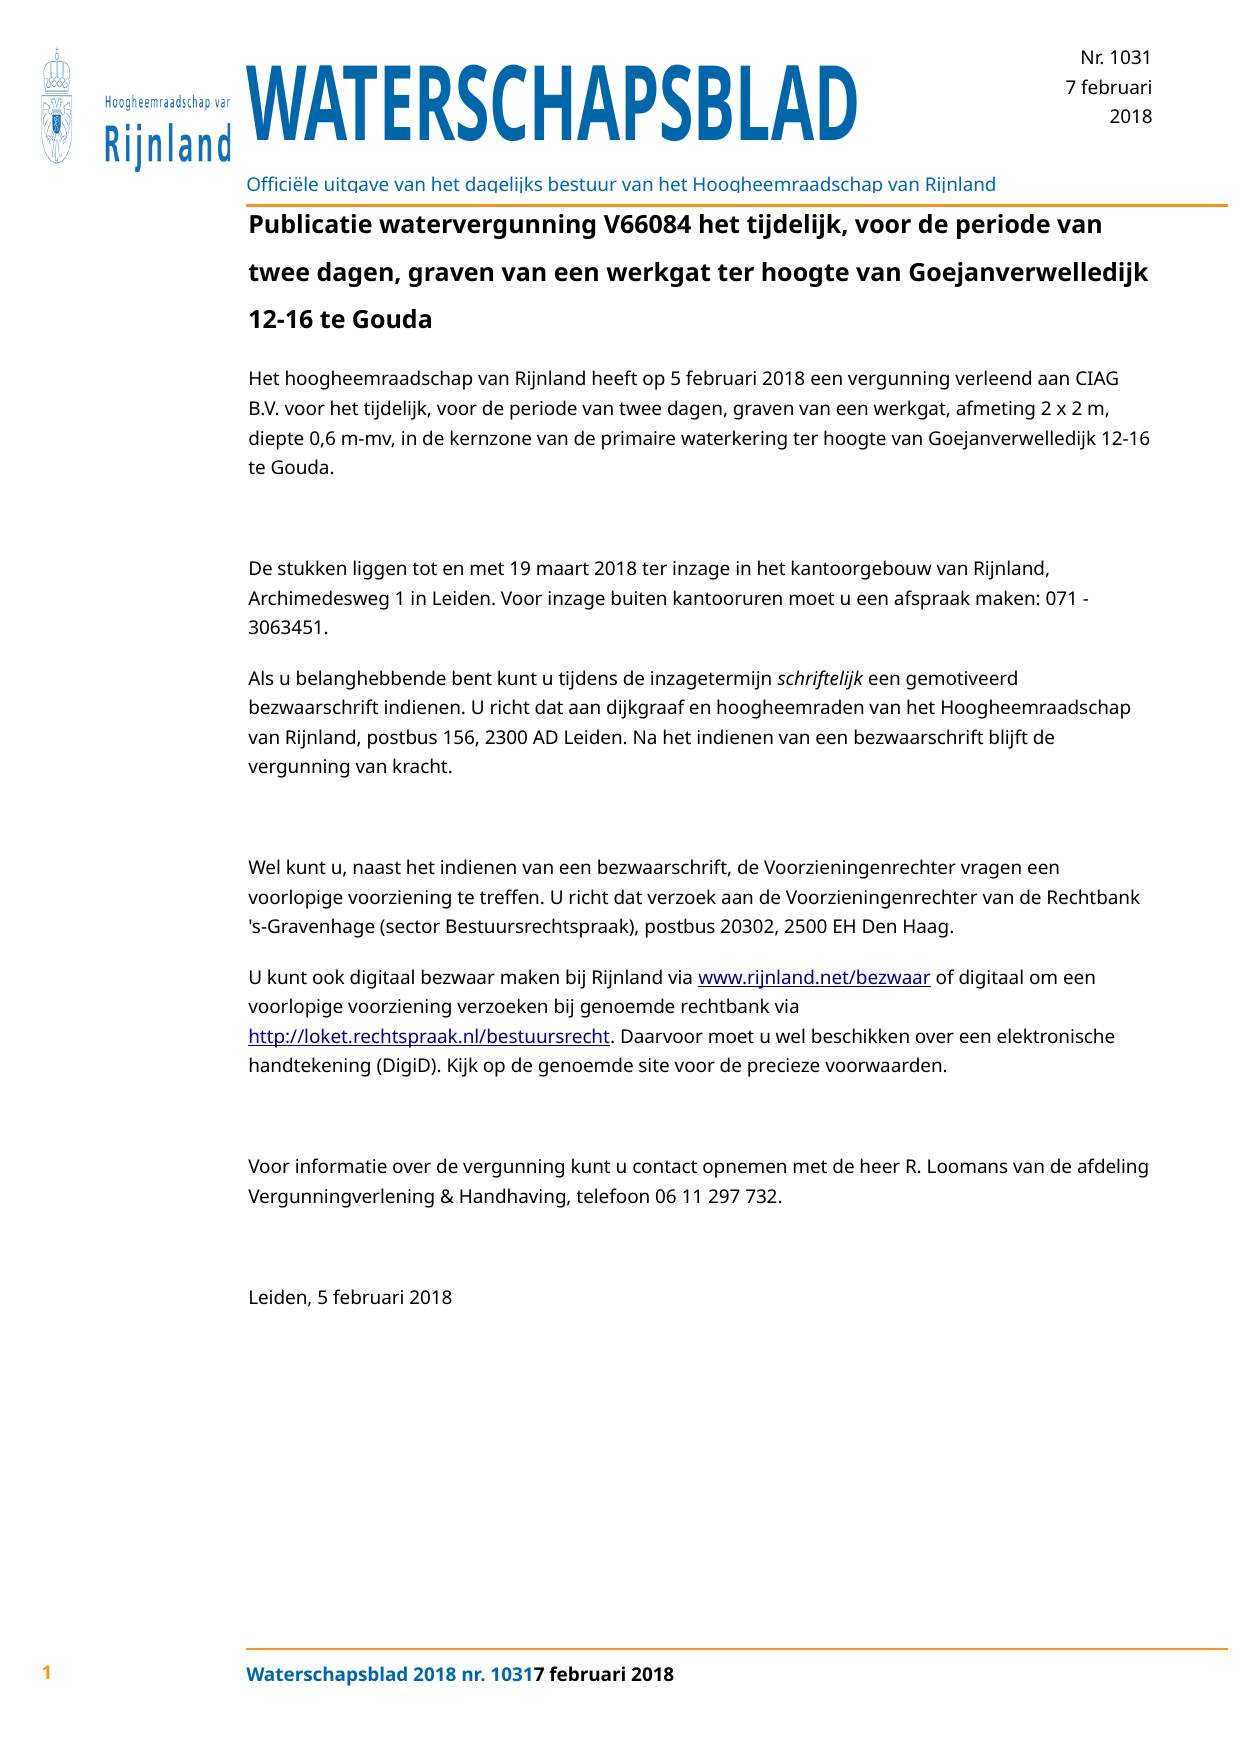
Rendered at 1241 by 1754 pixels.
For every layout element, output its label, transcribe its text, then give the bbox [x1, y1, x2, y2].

text Wel kunt u, naast het indienen van een bezwaarschrift, de Voorzieningenrechter vragen een voorlopige voorziening te treffen. U richt dat verzoek aan de Voorzieningenrechter van de Rechtbank 's-Gravenhage (sector Bestuursrechtspraak), postbus 20302, 2500 EH Den Haag. [248, 854, 1152, 939]
text Het hoogheemraadschap van Rijnland heeft op 5 februari 2018 een vergunning verleend aan CIAG B.V. voor het tijdelijk, voor de periode van twee dagen, graven van een werkgat, afmeting 2 x 2 m, diepte 0,6 m-mv, in de kernzone van de primaire waterkering ter hoogte van Goejanverwelledijk 12-16 te Gouda. [248, 366, 1152, 480]
text Voor informatie over de vergunning kunt u contact opnemen met de heer R. Loomans van de afdeling Vergunningverlening & Handhaving, telefoon 06 11 297 732. [248, 1153, 1152, 1209]
text Publicatie watervergunning V66084 het tijdelijk, voor de periode van twee dagen, graven van een werkgat ter hoogte van Goejanverwelledijk 12-16 te Gouda [248, 207, 1152, 336]
text De stukken liggen tot en met 19 maart 2018 ter inzage in het kantoorgebouw van Rijnland, Archimedesweg 1 in Leiden. Voor inzage buiten kantooruren moet u een afspraak maken: 071 - 3063451. [248, 555, 1152, 640]
text Leiden, 5 februari 2018 [248, 1284, 1152, 1309]
text U kunt ook digitaal bezwaar maken bij Rijnland via www.rijnland.net/bezwaar of digitaal om een voorlopige voorziening verzoeken bij genoemde rechtbank via http://loket.rechtspraak.nl/bestuursrecht. Daarvoor moet u wel beschikken over een elektronische handtekening (DigiD). Kijk op de genoemde site voor de precieze voorwaarden. [248, 964, 1152, 1078]
text Als u belanghebbende bent kunt u tijdens de inzagetermijn schriftelijk een gemotiveerd bezwaarschrift indienen. U richt dat aan dijkgraaf en hoogheemraden van het Hoogheemraadschap van Rijnland, postbus 156, 2300 AD Leiden. Na het indienen van een bezwaarschrift blijft de vergunning van kracht. [248, 665, 1152, 779]
picture [41, 47, 231, 172]
